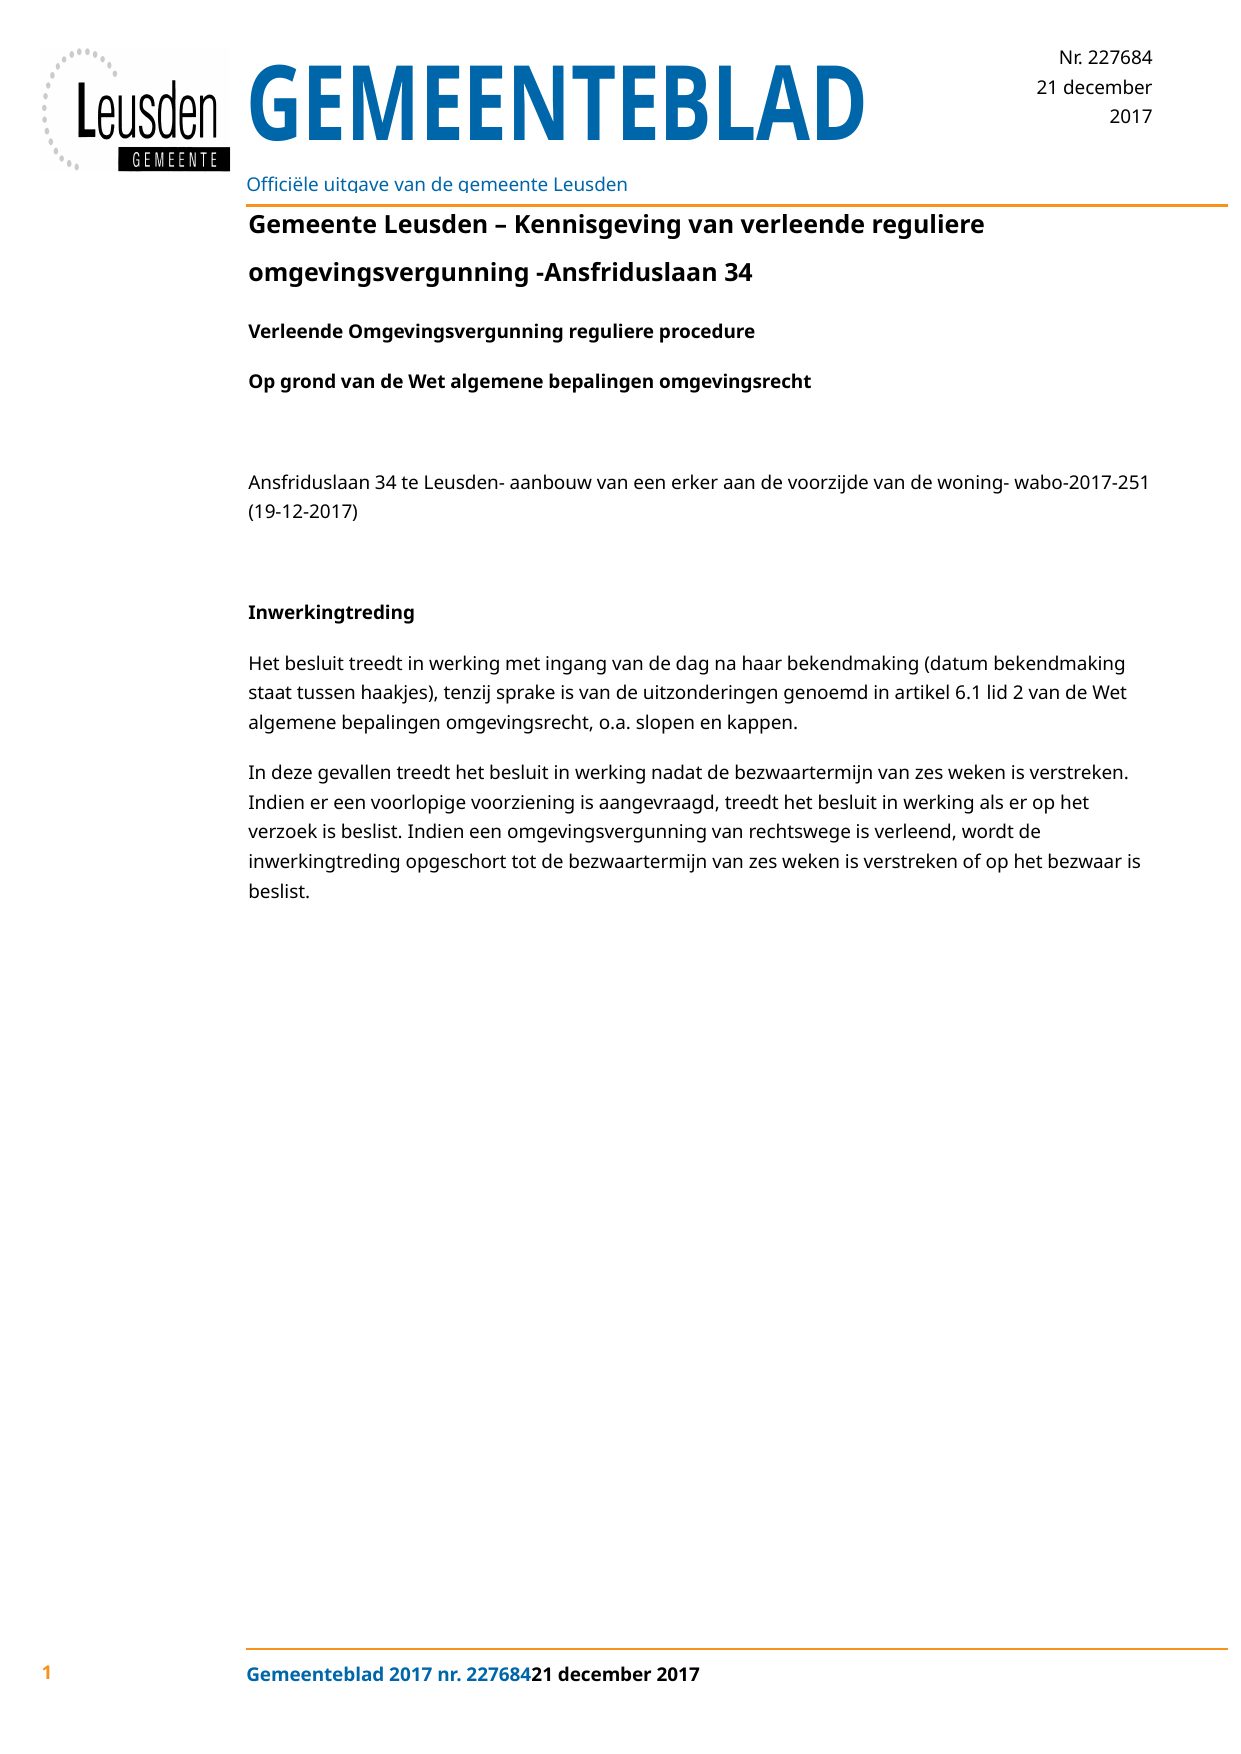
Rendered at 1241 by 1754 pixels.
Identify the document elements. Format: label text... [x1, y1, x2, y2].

text Gemeente Leusden – Kennisgeving van verleende reguliere omgevingsvergunning -Ansfriduslaan 34 [248, 207, 1152, 288]
text In deze gevallen treedt het besluit in werking nadat de bezwaartermijn van zes weken is verstreken. Indien er een voorlopige voorziening is aangevraagd, treedt het besluit in werking als er op het verzoek is beslist. Indien een omgevingsvergunning van rechtswege is verleend, wordt de inwerkingtreding opgeschort tot de bezwaartermijn van zes weken is verstreken of op het bezwaar is beslist. [248, 759, 1152, 904]
text Op grond van de Wet algemene bepalingen omgevingsrecht [248, 368, 1152, 394]
picture [41, 47, 231, 172]
text Inwerkingtreding [248, 599, 1152, 625]
text Verleende Omgevingsvergunning reguliere procedure [248, 318, 1152, 344]
text Ansfriduslaan 34 te Leusden- aanbouw van een erker aan de voorzijde van de woning- wabo-2017-251 (19-12-2017) [248, 469, 1152, 524]
text Het besluit treedt in werking met ingang van de dag na haar bekendmaking (datum bekendmaking staat tussen haakjes), tenzij sprake is van de uitzonderingen genoemd in artikel 6.1 lid 2 van de Wet algemene bepalingen omgevingsrecht, o.a. slopen en kappen. [248, 650, 1152, 735]
